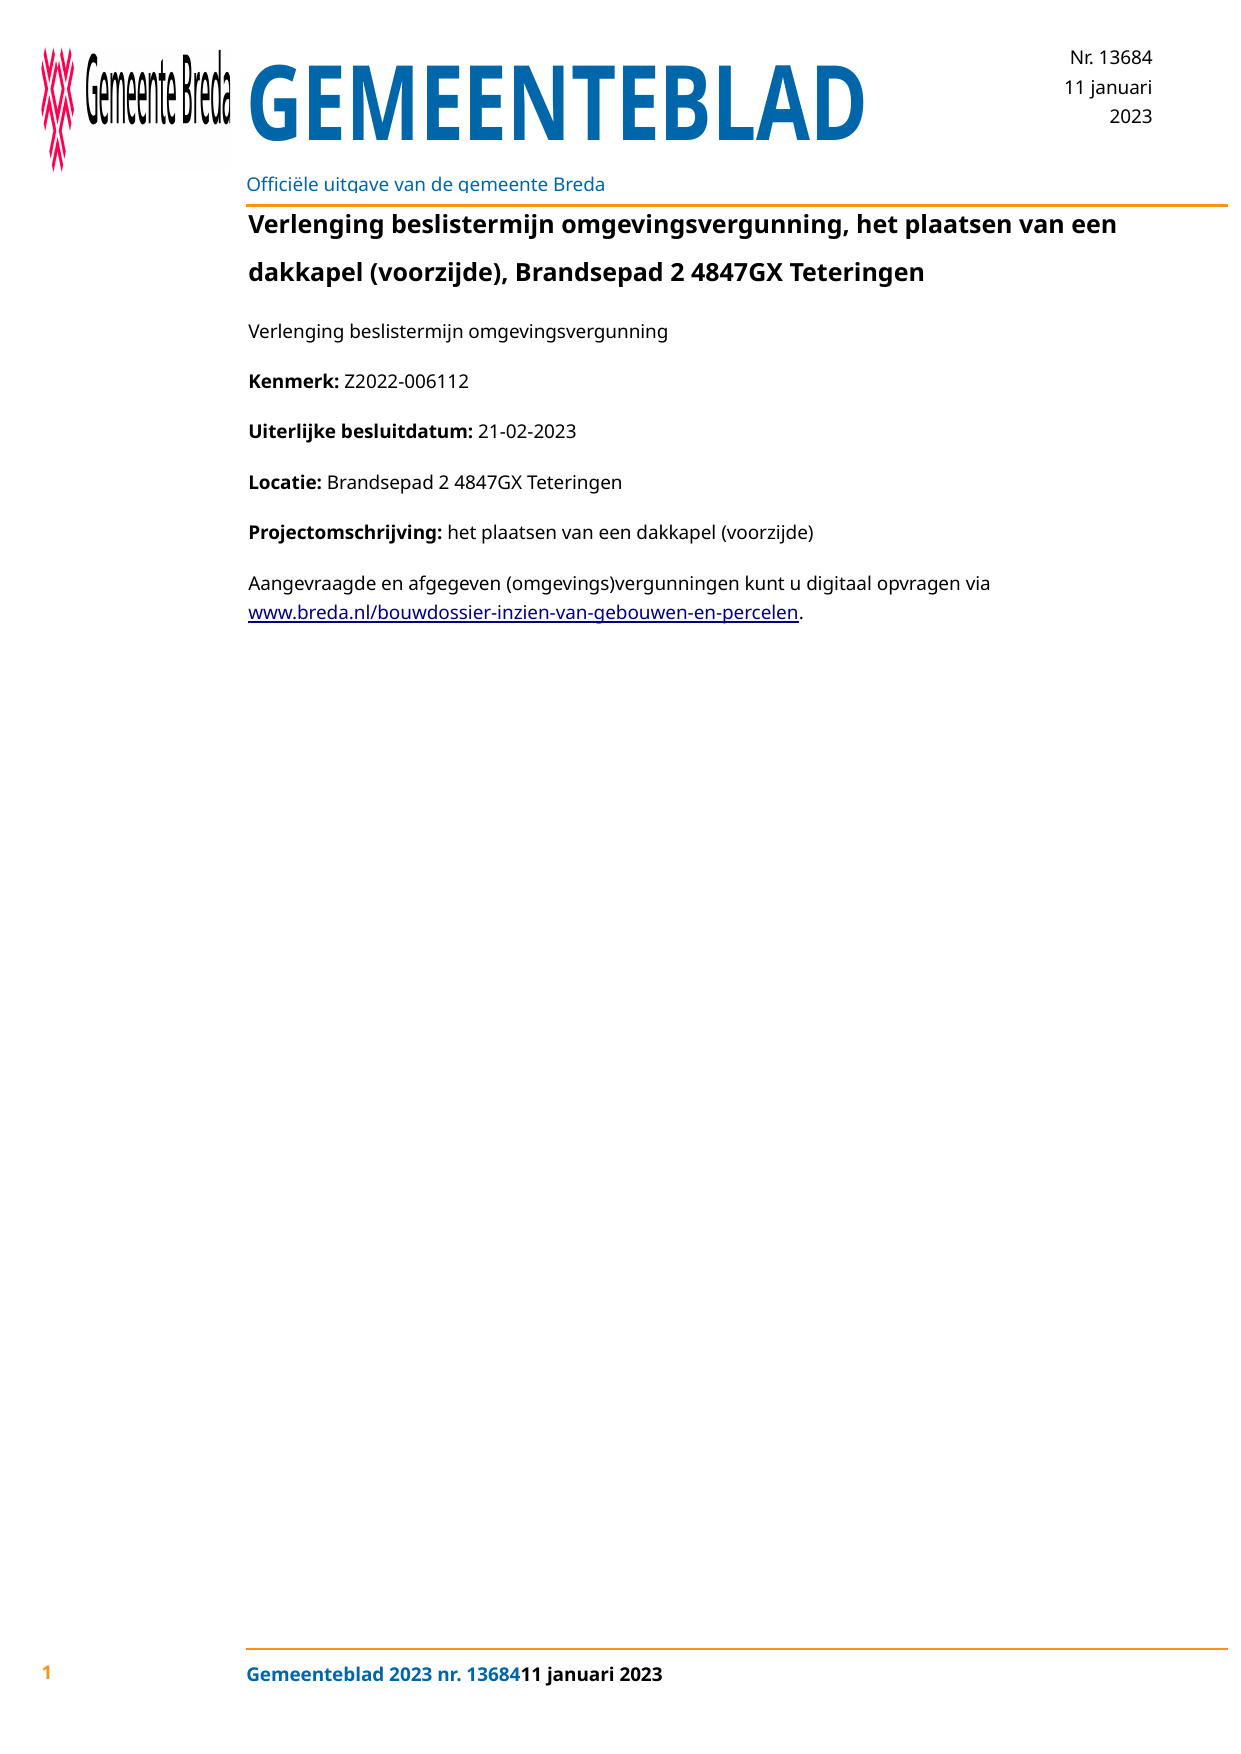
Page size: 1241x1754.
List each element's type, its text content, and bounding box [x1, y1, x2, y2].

text Aangevraagde en afgegeven (omgevings)vergunningen kunt u digitaal opvragen via www.breda.nl/bouwdossier-inzien-van-gebouwen-en-percelen. [248, 570, 1152, 625]
text Uiterlijke besluitdatum: 21-02-2023 [248, 419, 1152, 444]
picture [41, 47, 231, 172]
text Kenmerk: Z2022-006112 [248, 368, 1152, 394]
text Verlenging beslistermijn omgevingsvergunning, het plaatsen van een dakkapel (voorzijde), Brandsepad 2 4847GX Teteringen [248, 207, 1152, 288]
text Projectomschrijving: het plaatsen van een dakkapel (voorzijde) [248, 519, 1152, 545]
text Locatie: Brandsepad 2 4847GX Teteringen [248, 469, 1152, 495]
text Verlenging beslistermijn omgevingsvergunning [248, 318, 1152, 344]
